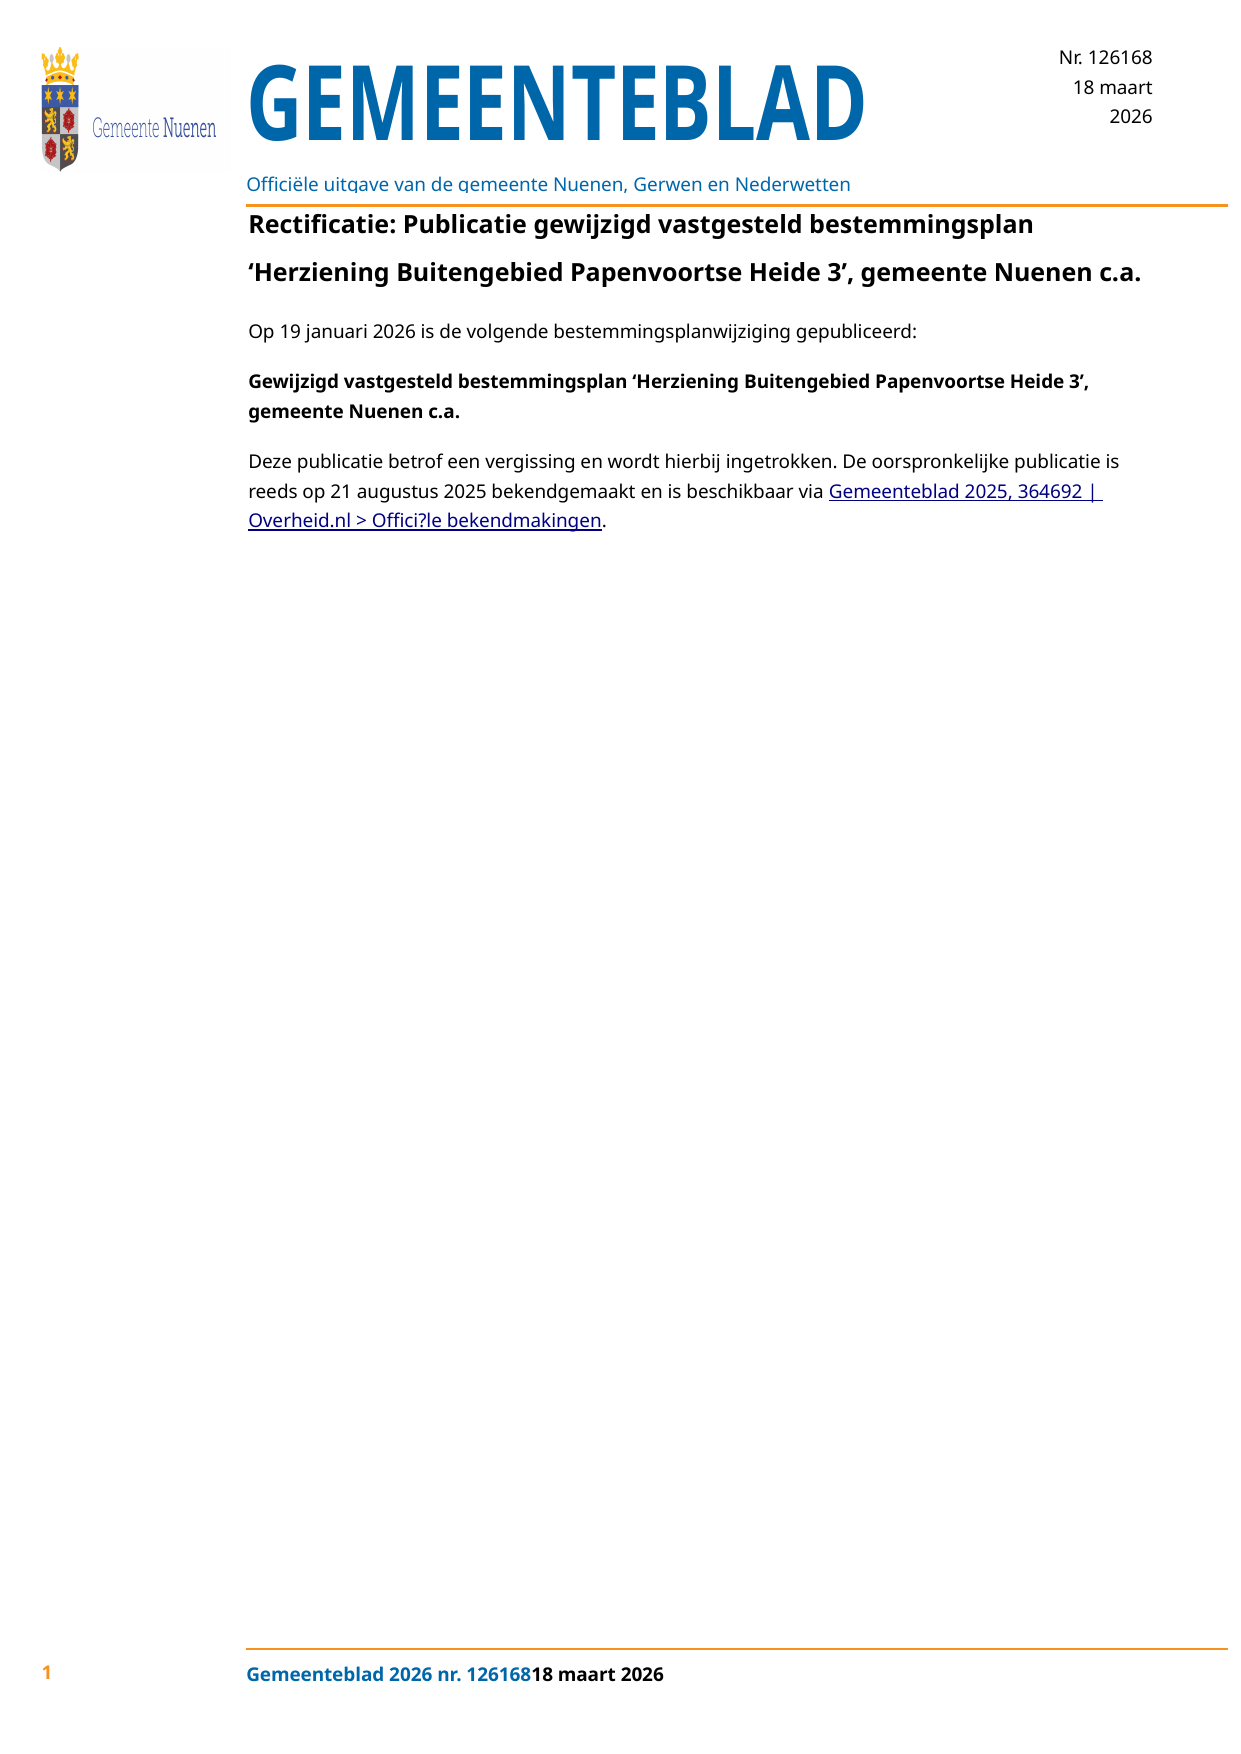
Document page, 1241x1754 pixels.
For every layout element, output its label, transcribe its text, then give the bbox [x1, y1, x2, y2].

picture [41, 47, 231, 172]
text Op 19 januari 2026 is de volgende bestemmingsplanwijziging gepubliceerd: [248, 318, 1152, 344]
text Rectificatie: Publicatie gewijzigd vastgesteld bestemmingsplan ‘Herziening Buitengebied Papenvoortse Heide 3’, gemeente Nuenen c.a. [248, 207, 1152, 288]
text Deze publicatie betrof een vergissing en wordt hierbij ingetrokken. De oorspronkelijke publicatie is reeds op 21 augustus 2025 bekendgemaakt en is beschikbaar via Gemeenteblad 2025, 364692 | Overheid.nl > Offici?le bekendmakingen. [248, 448, 1152, 533]
text Gewijzigd vastgesteld bestemmingsplan ‘Herziening Buitengebied Papenvoortse Heide 3’, gemeente Nuenen c.a. [248, 368, 1152, 424]
